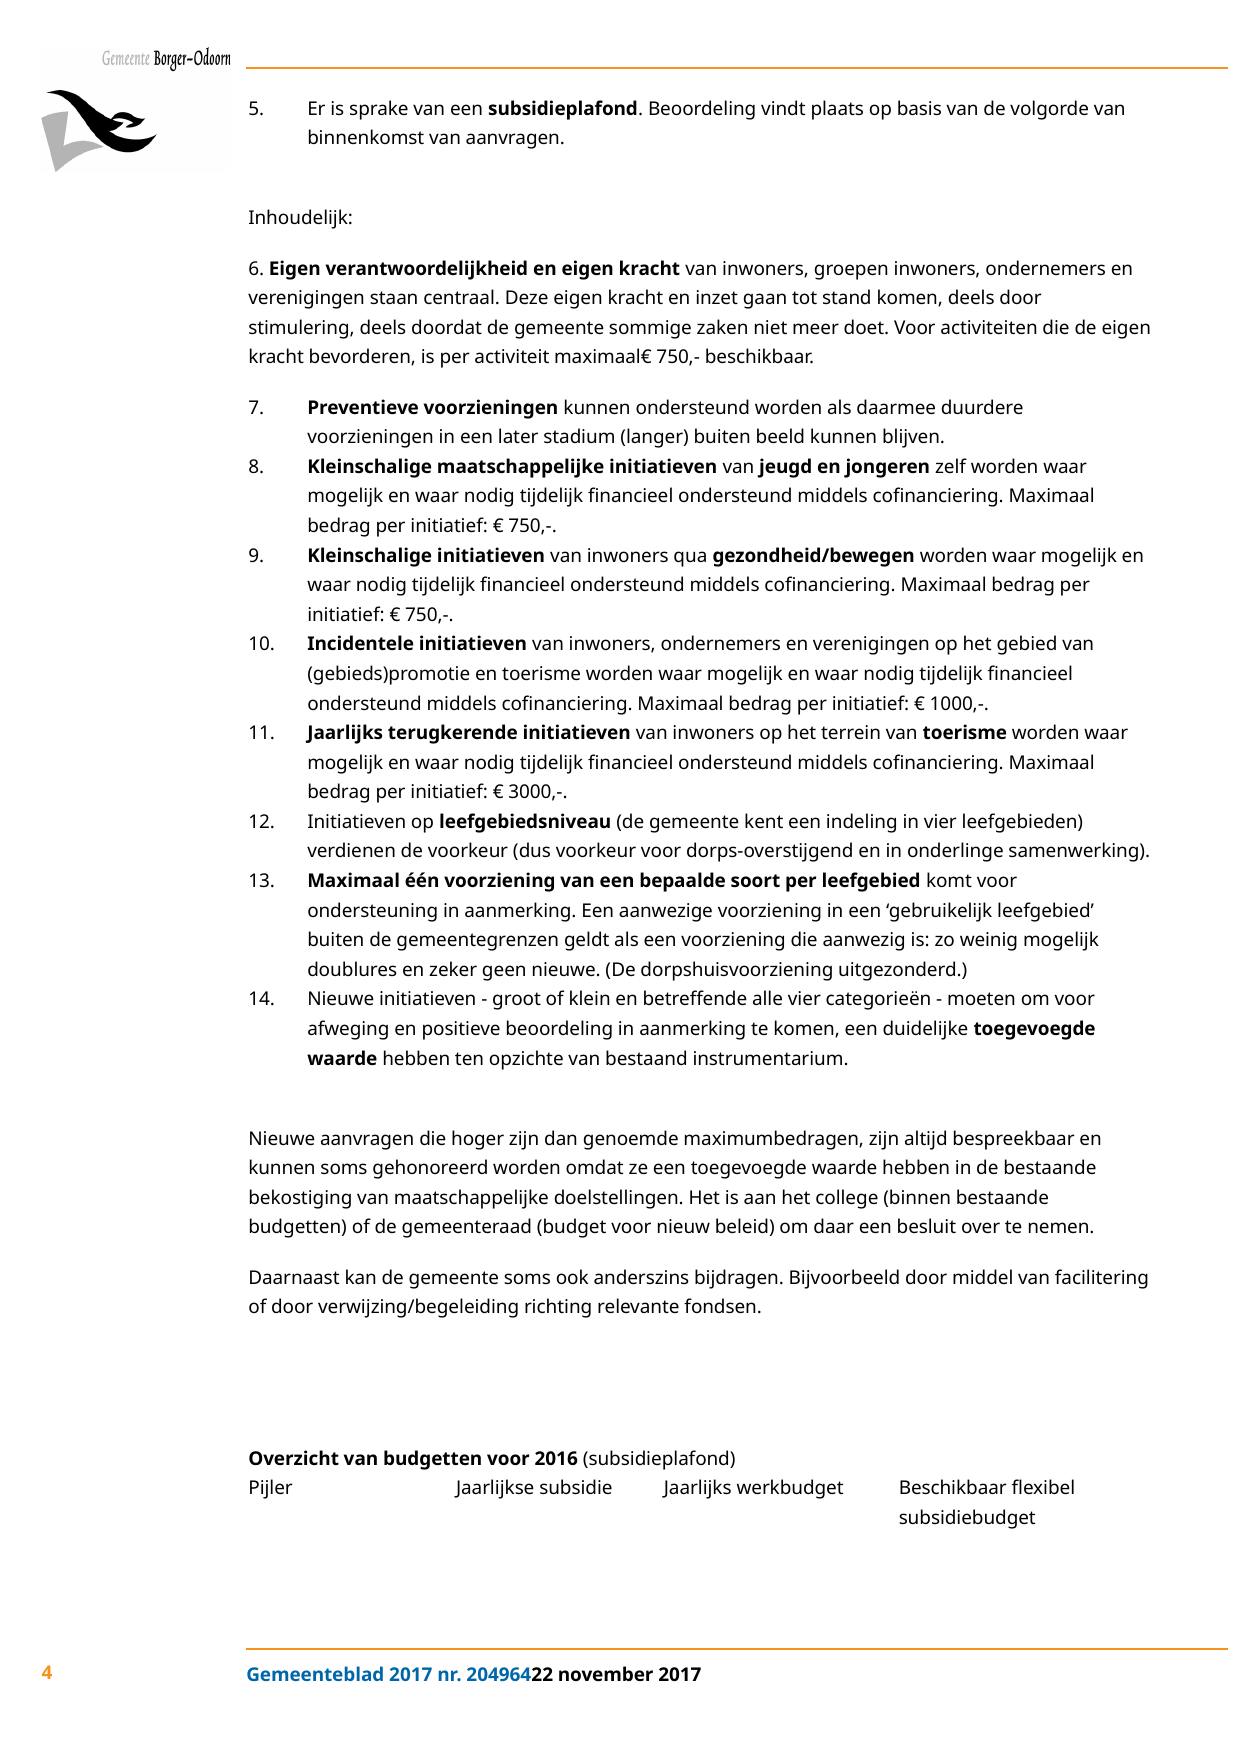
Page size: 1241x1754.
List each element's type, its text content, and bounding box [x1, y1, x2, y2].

table_header Pijler [248, 1475, 456, 1530]
list Jaarlijks terugkerende initiatieven van inwoners op het terrein van toerisme worden waar mogelijk en waar nodig tijdelijk financieel ondersteund middels cofinanciering. Maximaal bedrag per initiatief: € 3000,-. [248, 719, 1152, 804]
list Maximaal één voorziening van een bepaalde soort per leefgebied komt voor ondersteuning in aanmerking. Een aanwezige voorziening in een ‘gebruikelijk leefgebied’ buiten de gemeentegrenzen geldt als een voorziening die aanwezig is: zo weinig mogelijk doublures en zeker geen nieuwe. (De dorpshuisvoorziening uitgezonderd.) [248, 867, 1152, 982]
list Nieuwe initiatieven - groot of klein en betreffende alle vier categorieën - moeten om voor afweging en positieve beoordeling in aanmerking te komen, een duidelijke toegevoegde waarde hebben ten opzichte van bestaand instrumentarium. [248, 986, 1152, 1071]
list Er is sprake van een subsidieplafond. Beoordeling vindt plaats op basis van de volgorde van binnenkomst van aanvragen. [248, 95, 1152, 150]
table_header Jaarlijkse subsidie [456, 1475, 664, 1530]
list Kleinschalige maatschappelijke initiatieven van jeugd en jongeren zelf worden waar mogelijk en waar nodig tijdelijk financieel ondersteund middels cofinanciering. Maximaal bedrag per initiatief: € 750,-. [248, 453, 1152, 538]
list Incidentele initiatieven van inwoners, ondernemers en verenigingen op het gebied van (gebieds)promotie en toerisme worden waar mogelijk en waar nodig tijdelijk financieel ondersteund middels cofinanciering. Maximaal bedrag per initiatief: € 1000,-. [248, 631, 1152, 716]
text Inhoudelijk: [248, 204, 1152, 230]
list Initiatieven op leefgebiedsniveau (de gemeente kent een indeling in vier leefgebieden) verdienen de voorkeur (dus voorkeur voor dorps-overstijgend en in onderlinge samenwerking). [248, 808, 1152, 863]
text Overzicht van budgetten voor 2016 (subsidieplafond) [248, 1445, 1152, 1471]
list Preventieve voorzieningen kunnen ondersteund worden als daarmee duurdere voorzieningen in een later stadium (langer) buiten beeld kunnen blijven. [248, 394, 1152, 449]
table_header Jaarlijks werkbudget [664, 1475, 898, 1530]
picture [41, 47, 231, 172]
text Daarnaast kan de gemeente soms ook anderszins bijdragen. Bijvoorbeeld door middel van facilitering of door verwijzing/begeleiding richting relevante fondsen. [248, 1264, 1152, 1319]
text 6. Eigen verantwoordelijkheid en eigen kracht van inwoners, groepen inwoners, ondernemers en verenigingen staan centraal. Deze eigen kracht en inzet gaan tot stand komen, deels door stimulering, deels doordat de gemeente sommige zaken niet meer doet. Voor activiteiten die de eigen kracht bevorderen, is per activiteit maximaal€ 750,- beschikbaar. [248, 255, 1152, 369]
text Nieuwe aanvragen die hoger zijn dan genoemde maximumbedragen, zijn altijd bespreekbaar en kunnen soms gehonoreerd worden omdat ze een toegevoegde waarde hebben in de bestaande bekostiging van maatschappelijke doelstellingen. Het is aan het college (binnen bestaande budgetten) of de gemeenteraad (budget voor nieuw beleid) om daar een besluit over te nemen. [248, 1125, 1152, 1239]
list Kleinschalige initiatieven van inwoners qua gezondheid/bewegen worden waar mogelijk en waar nodig tijdelijk financieel ondersteund middels cofinanciering. Maximaal bedrag per initiatief: € 750,-. [248, 542, 1152, 627]
table_header Beschikbaar flexibel subsidiebudget [899, 1475, 1152, 1530]
